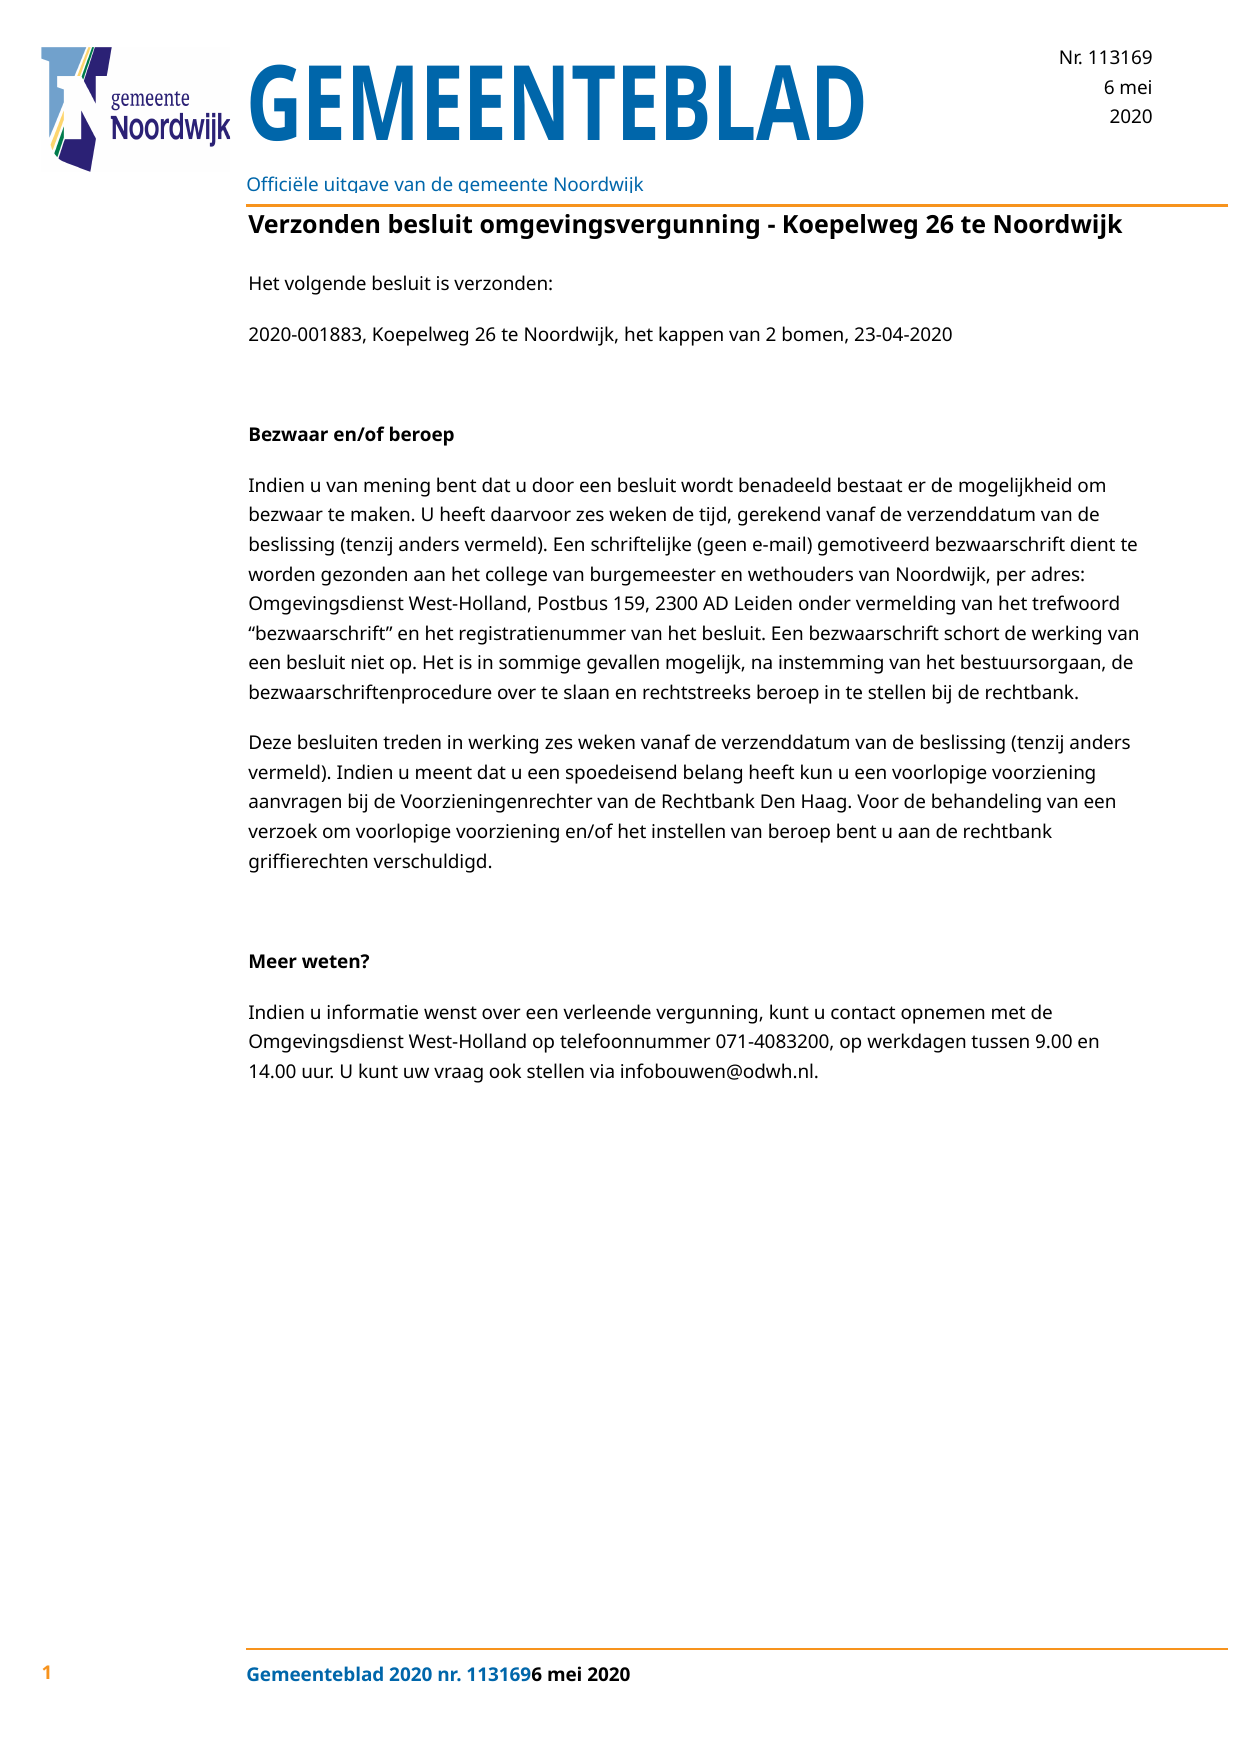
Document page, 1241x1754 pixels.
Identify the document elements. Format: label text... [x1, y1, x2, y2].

text Deze besluiten treden in werking zes weken vanaf de verzenddatum van de beslissing (tenzij anders vermeld). Indien u meent dat u een spoedeisend belang heeft kun u een voorlopige voorziening aanvragen bij de Voorzieningenrechter van de Rechtbank Den Haag. Voor de behandeling van een verzoek om voorlopige voorziening en/of het instellen van beroep bent u aan de rechtbank griffierechten verschuldigd. [248, 729, 1152, 873]
text 2020-001883, Koepelweg 26 te Noordwijk, het kappen van 2 bomen, 23-04-2020 [248, 321, 1152, 346]
text Indien u van mening bent dat u door een besluit wordt benadeeld bestaat er de mogelijkheid om bezwaar te maken. U heeft daarvoor zes weken de tijd, gerekend vanaf de verzenddatum van de beslissing (tenzij anders vermeld). Een schriftelijke (geen e-mail) gemotiveerd bezwaarschrift dient te worden gezonden aan het college van burgemeester en wethouders van Noordwijk, per adres: Omgevingsdienst West-Holland, Postbus 159, 2300 AD Leiden onder vermelding van het trefwoord “bezwaarschrift” en het registratienummer van het besluit. Een bezwaarschrift schort de werking van een besluit niet op. Het is in sommige gevallen mogelijk, na instemming van het bestuursorgaan, de bezwaarschriftenprocedure over te slaan en rechtstreeks beroep in te stellen bij de rechtbank. [248, 472, 1152, 705]
text Het volgende besluit is verzonden: [248, 270, 1152, 296]
text Bezwaar en/of beroep [248, 422, 1152, 447]
picture [41, 47, 231, 172]
text Indien u informatie wenst over een verleende vergunning, kunt u contact opnemen met de Omgevingsdienst West-Holland op telefoonnummer 071-4083200, op werkdagen tussen 9.00 en 14.00 uur. U kunt uw vraag ook stellen via infobouwen@odwh.nl. [248, 999, 1152, 1084]
text Verzonden besluit omgevingsvergunning - Koepelweg 26 te Noordwijk [248, 207, 1152, 241]
text Meer weten? [248, 949, 1152, 974]
